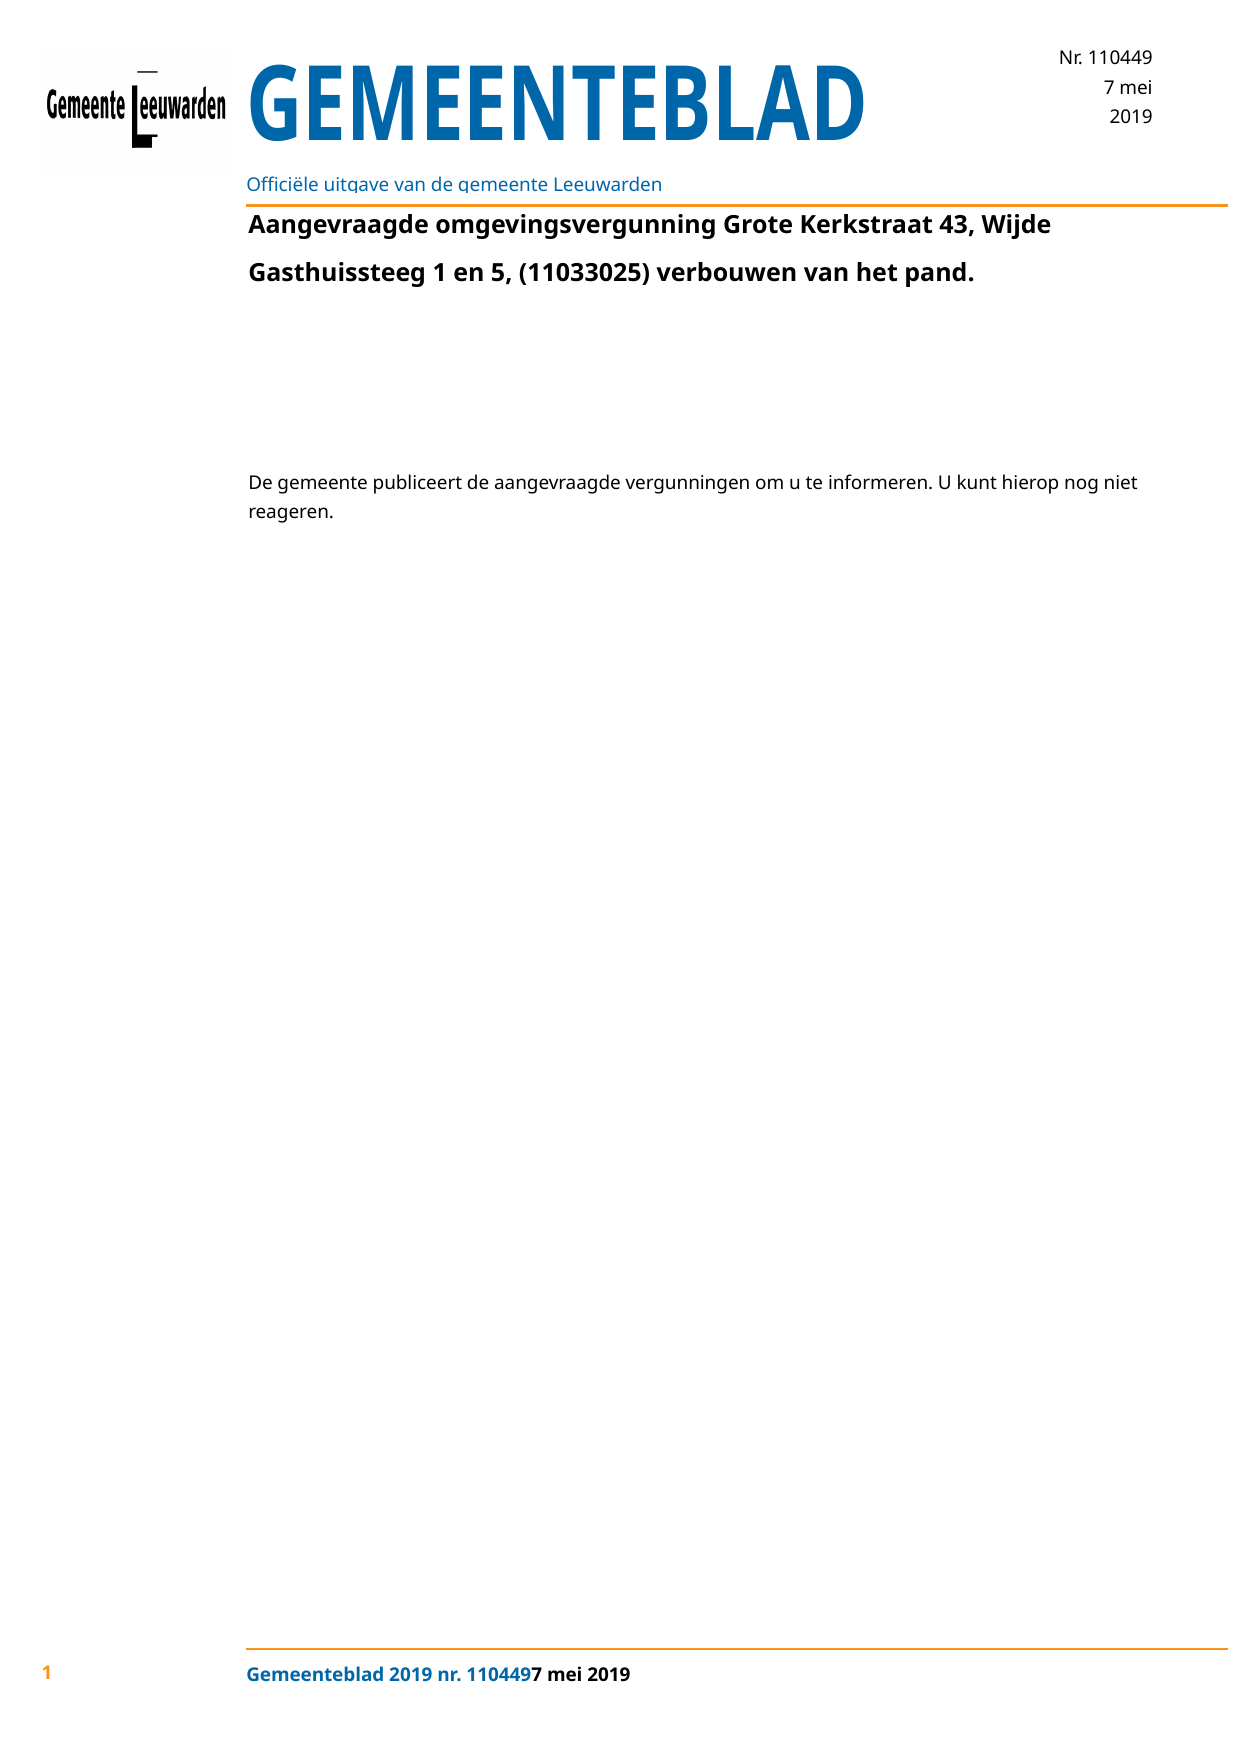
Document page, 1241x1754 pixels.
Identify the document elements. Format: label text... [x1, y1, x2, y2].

text Aangevraagde omgevingsvergunning Grote Kerkstraat 43, Wijde Gasthuissteeg 1 en 5, (11033025) verbouwen van het pand. [248, 207, 1152, 288]
text De gemeente publiceert de aangevraagde vergunningen om u te informeren. U kunt hierop nog niet reageren. [248, 469, 1152, 524]
picture [41, 47, 231, 172]
